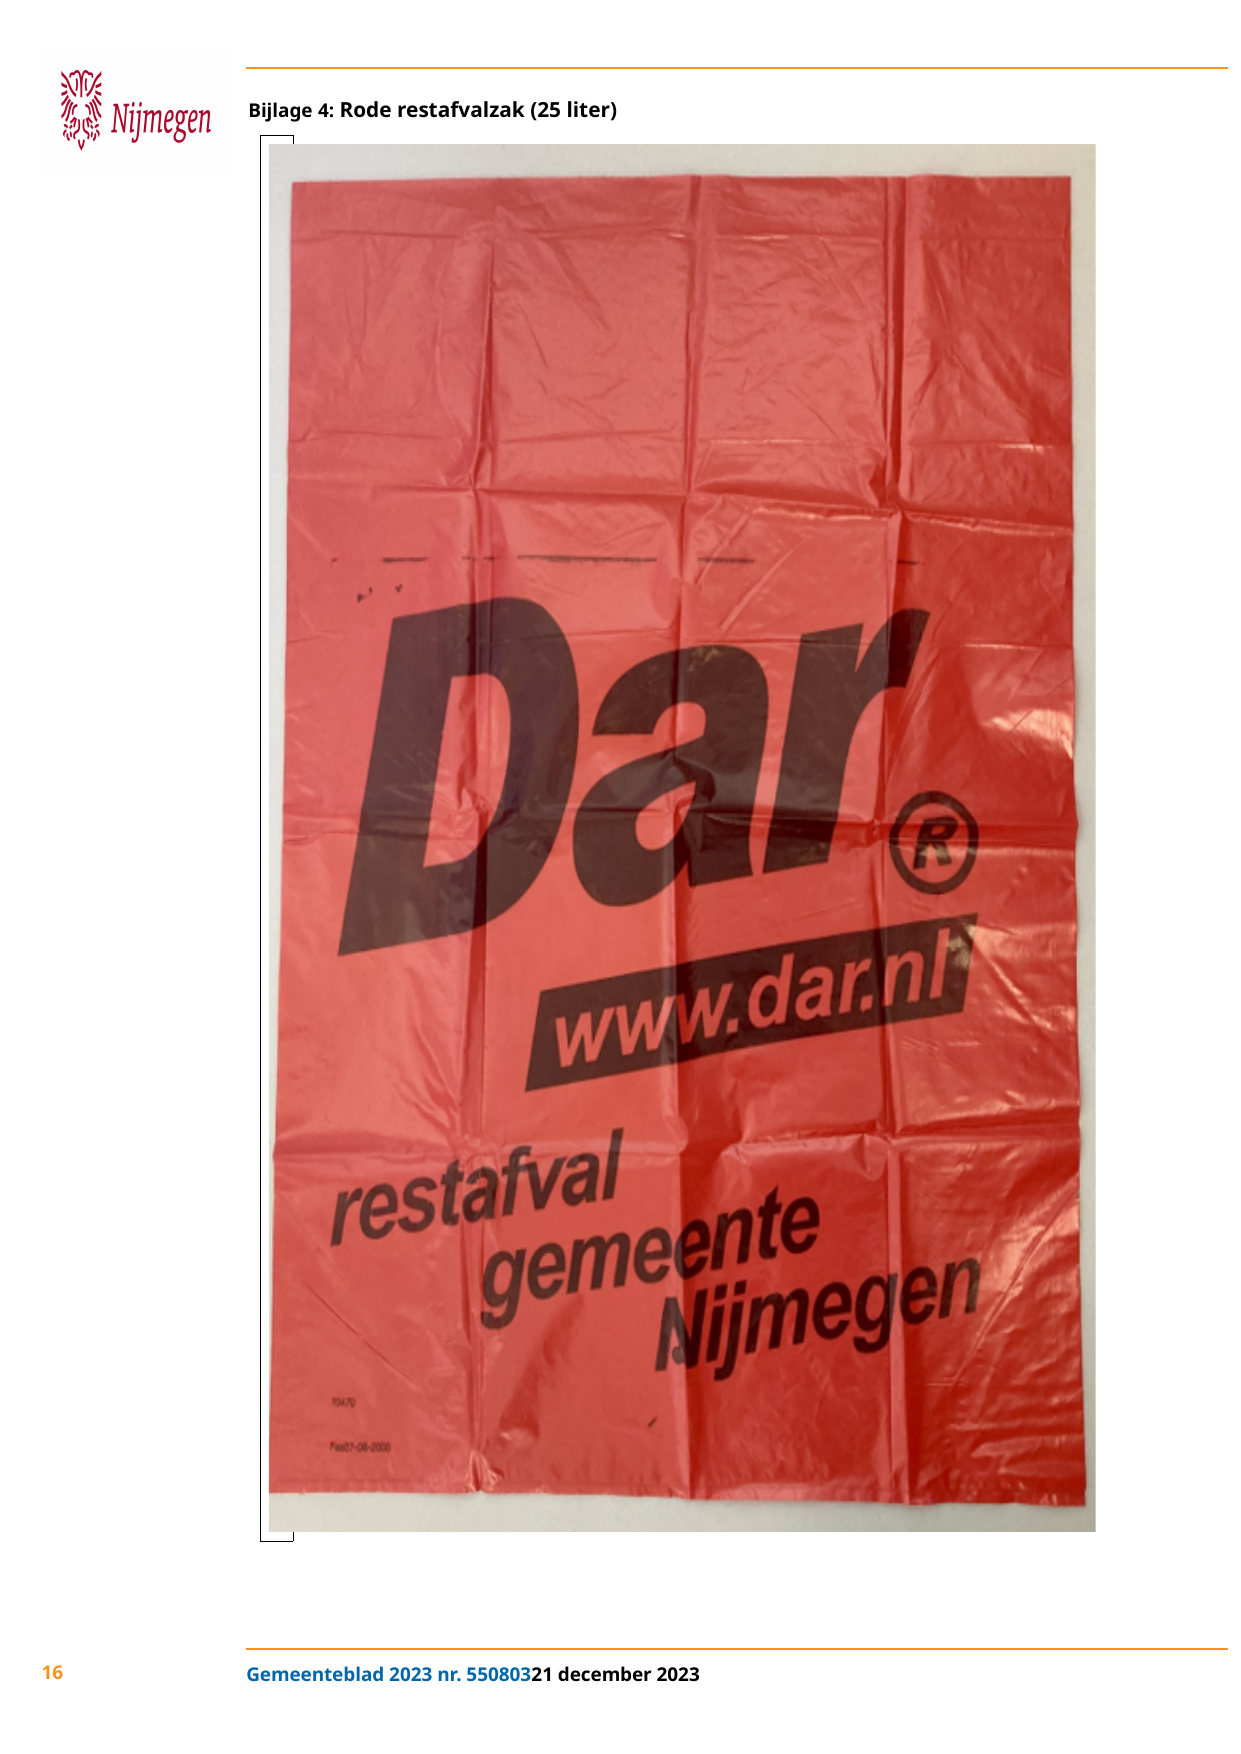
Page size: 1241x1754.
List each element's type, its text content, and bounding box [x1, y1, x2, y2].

picture [41, 47, 231, 172]
text Bijlage 4: Rode restafvalzak (25 liter) [248, 95, 1152, 123]
picture [268, 144, 1096, 1532]
